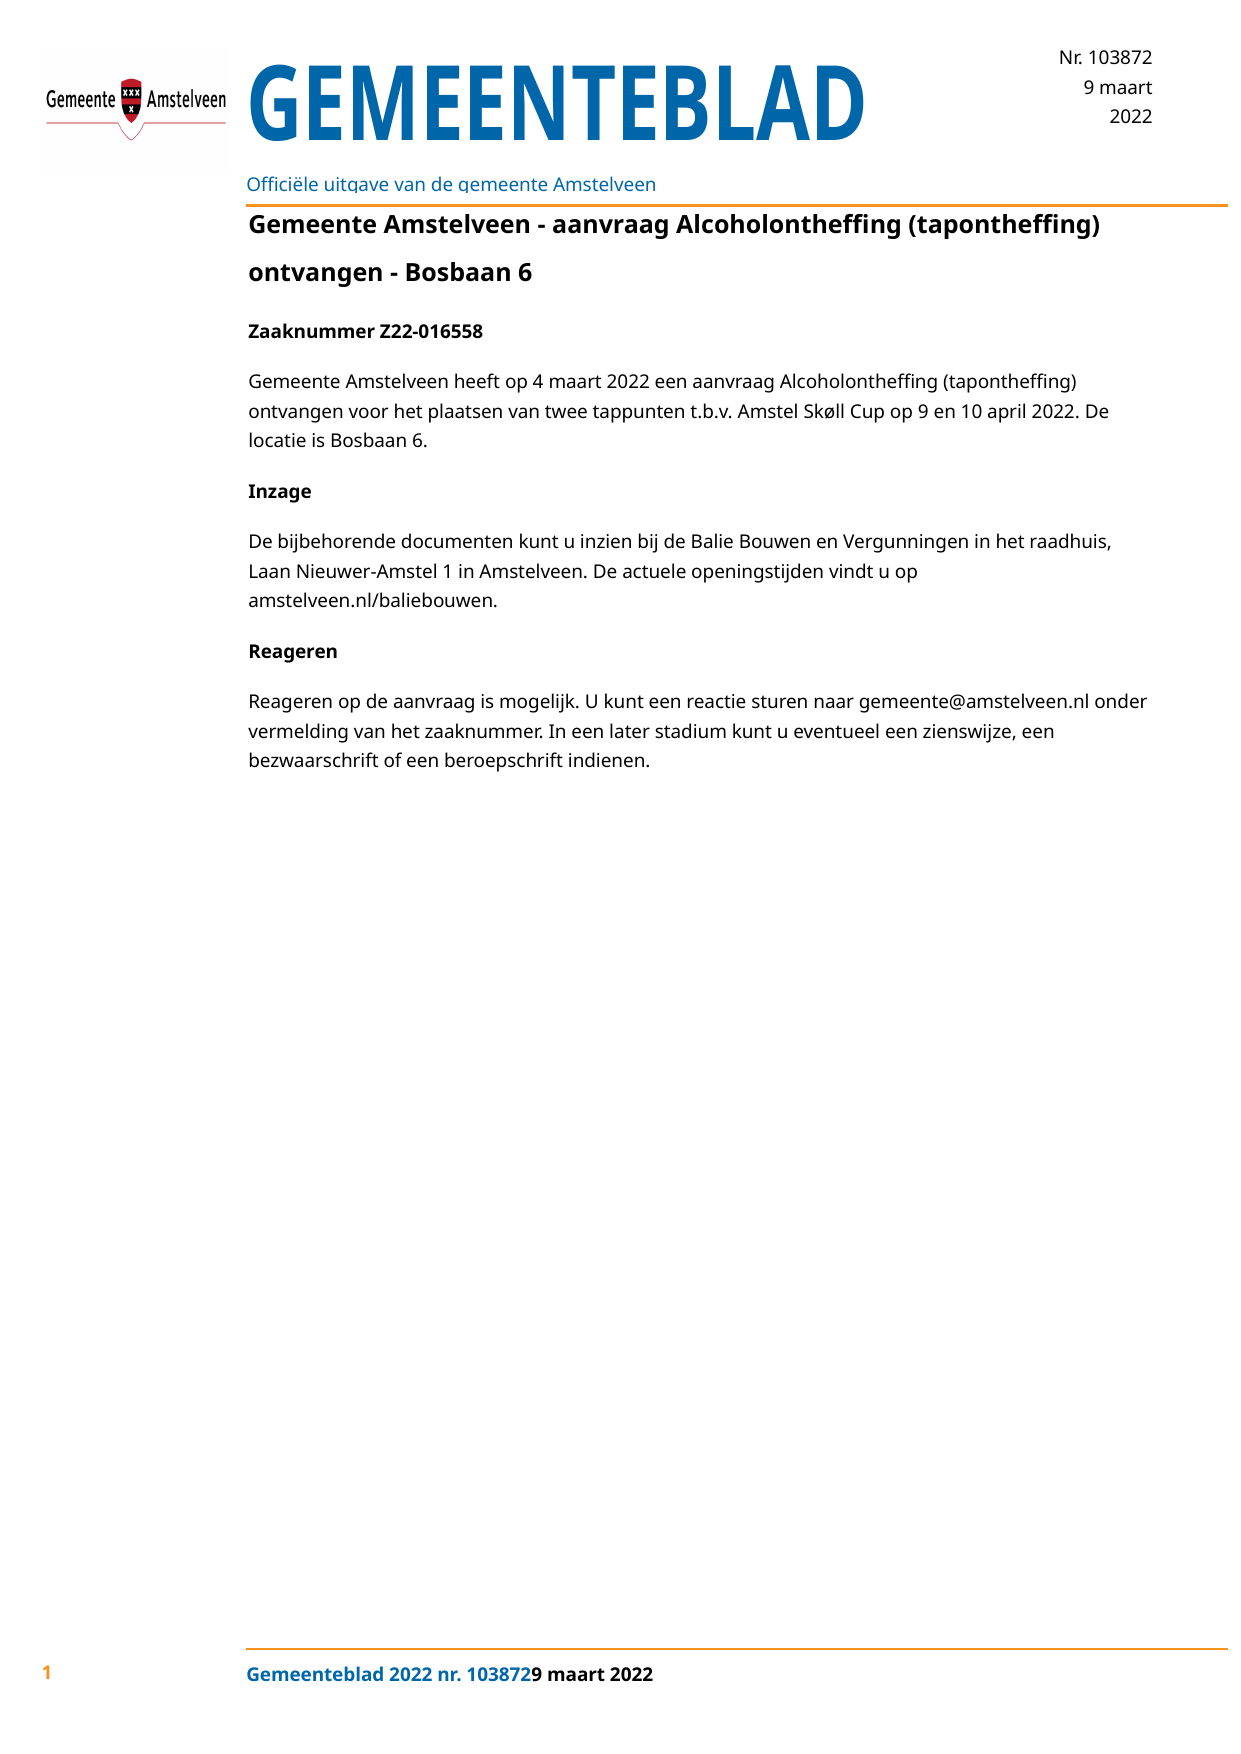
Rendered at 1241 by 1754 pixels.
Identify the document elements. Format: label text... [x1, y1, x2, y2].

text Zaaknummer Z22-016558 [248, 318, 1152, 344]
text Gemeente Amstelveen - aanvraag Alcoholontheffing (tapontheffing) ontvangen - Bosbaan 6 [248, 207, 1152, 288]
text Inzage [248, 478, 1152, 504]
text Gemeente Amstelveen heeft op 4 maart 2022 een aanvraag Alcoholontheffing (tapontheffing) ontvangen voor het plaatsen van twee tappunten t.b.v. Amstel Skøll Cup op 9 en 10 april 2022. De locatie is Bosbaan 6. [248, 368, 1152, 453]
text Reageren [248, 638, 1152, 664]
text De bijbehorende documenten kunt u inzien bij de Balie Bouwen en Vergunningen in het raadhuis, Laan Nieuwer-Amstel 1 in Amstelveen. De actuele openingstijden vindt u op amstelveen.nl/baliebouwen. [248, 528, 1152, 613]
picture [41, 47, 231, 172]
text Reageren op de aanvraag is mogelijk. U kunt een reactie sturen naar gemeente@amstelveen.nl onder vermelding van het zaaknummer. In een later stadium kunt u eventueel een zienswijze, een bezwaarschrift of een beroepschrift indienen. [248, 688, 1152, 773]
